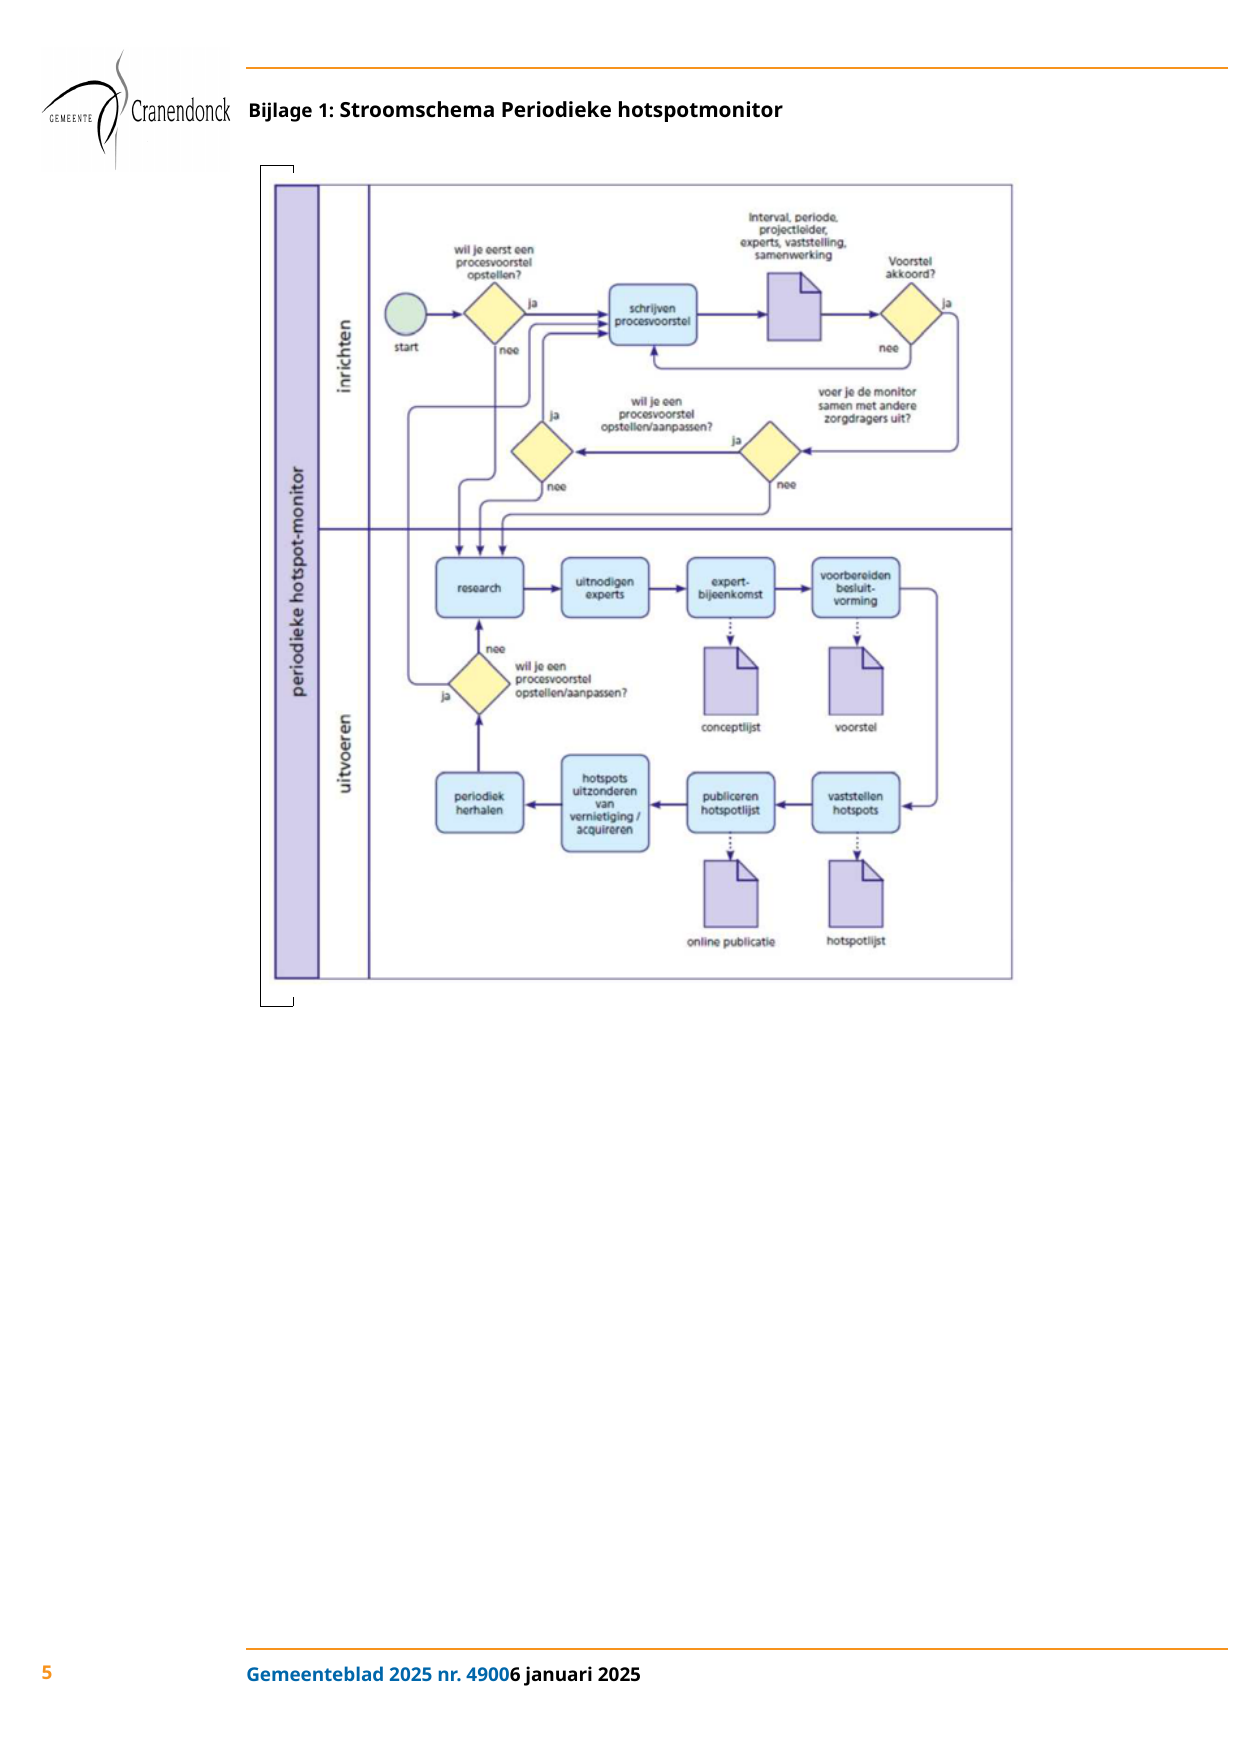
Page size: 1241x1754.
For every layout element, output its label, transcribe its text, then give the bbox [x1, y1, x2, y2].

picture [268, 173, 1036, 997]
text Bijlage 1: Stroomschema Periodieke hotspotmonitor [248, 95, 1152, 123]
picture [41, 47, 231, 172]
